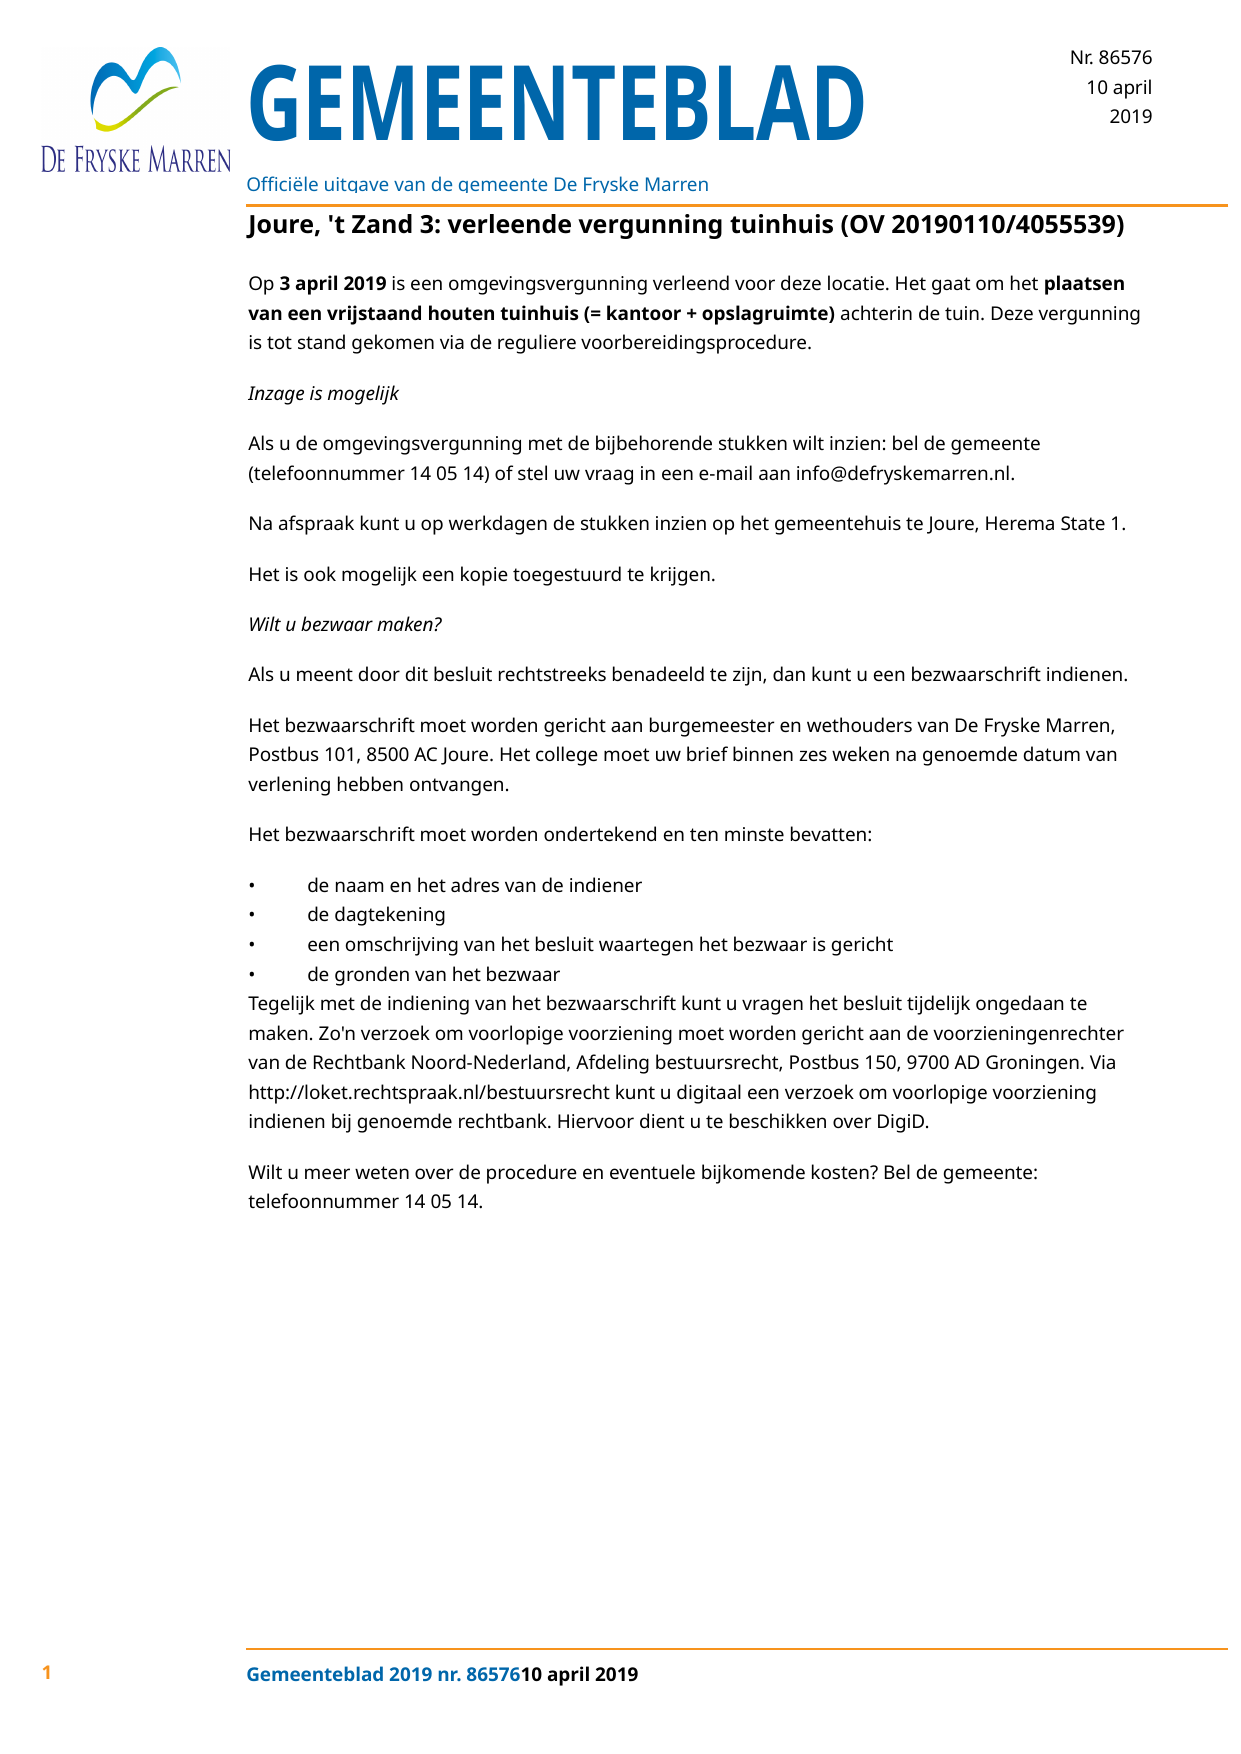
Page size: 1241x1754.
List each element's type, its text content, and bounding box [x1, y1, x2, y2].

text Het is ook mogelijk een kopie toegestuurd te krijgen. [248, 561, 1152, 586]
text Wilt u bezwaar maken? [248, 611, 1152, 637]
text Het bezwaarschrift moet worden gericht aan burgemeester en wethouders van De Fryske Marren, Postbus 101, 8500 AC Joure. Het college moet uw brief binnen zes weken na genoemde datum van verlening hebben ontvangen. [248, 712, 1152, 797]
list de gronden van het bezwaar [248, 961, 1152, 986]
text Als u meent door dit besluit rechtstreeks benadeeld te zijn, dan kunt u een bezwaarschrift indienen. [248, 662, 1152, 687]
picture [41, 47, 231, 172]
text Na afspraak kunt u op werkdagen de stukken inzien op het gemeentehuis te Joure, Herema State 1. [248, 510, 1152, 536]
text Inzage is mogelijk [248, 380, 1152, 406]
list de dagtekening [248, 902, 1152, 927]
text Op 3 april 2019 is een omgevingsvergunning verleend voor deze locatie. Het gaat om het plaatsen van een vrijstaand houten tuinhuis (= kantoor + opslagruimte) achterin de tuin. Deze vergunning is tot stand gekomen via de reguliere voorbereidingsprocedure. [248, 270, 1152, 355]
text Wilt u meer weten over de procedure en eventuele bijkomende kosten? Bel de gemeente: telefoonnummer 14 05 14. [248, 1159, 1152, 1214]
text Als u de omgevingsvergunning met de bijbehorende stukken wilt inzien: bel de gemeente (telefoonnummer 14 05 14) of stel uw vraag in een e-mail aan info@defryskemarren.nl. [248, 430, 1152, 486]
text Joure, 't Zand 3: verleende vergunning tuinhuis (OV 20190110/4055539) [248, 207, 1152, 241]
text Het bezwaarschrift moet worden ondertekend en ten minste bevatten: [248, 822, 1152, 847]
list de naam en het adres van de indiener [248, 872, 1152, 898]
text Tegelijk met de indiening van het bezwaarschrift kunt u vragen het besluit tijdelijk ongedaan te maken. Zo'n verzoek om voorlopige voorziening moet worden gericht aan de voorzieningenrechter van de Rechtbank Noord-Nederland, Afdeling bestuursrecht, Postbus 150, 9700 AD Groningen. Via http://loket.rechtspraak.nl/bestuursrecht kunt u digitaal een verzoek om voorlopige voorziening indienen bij genoemde rechtbank. Hiervoor dient u te beschikken over DigiD. [248, 990, 1152, 1134]
list een omschrijving van het besluit waartegen het bezwaar is gericht [248, 931, 1152, 957]
